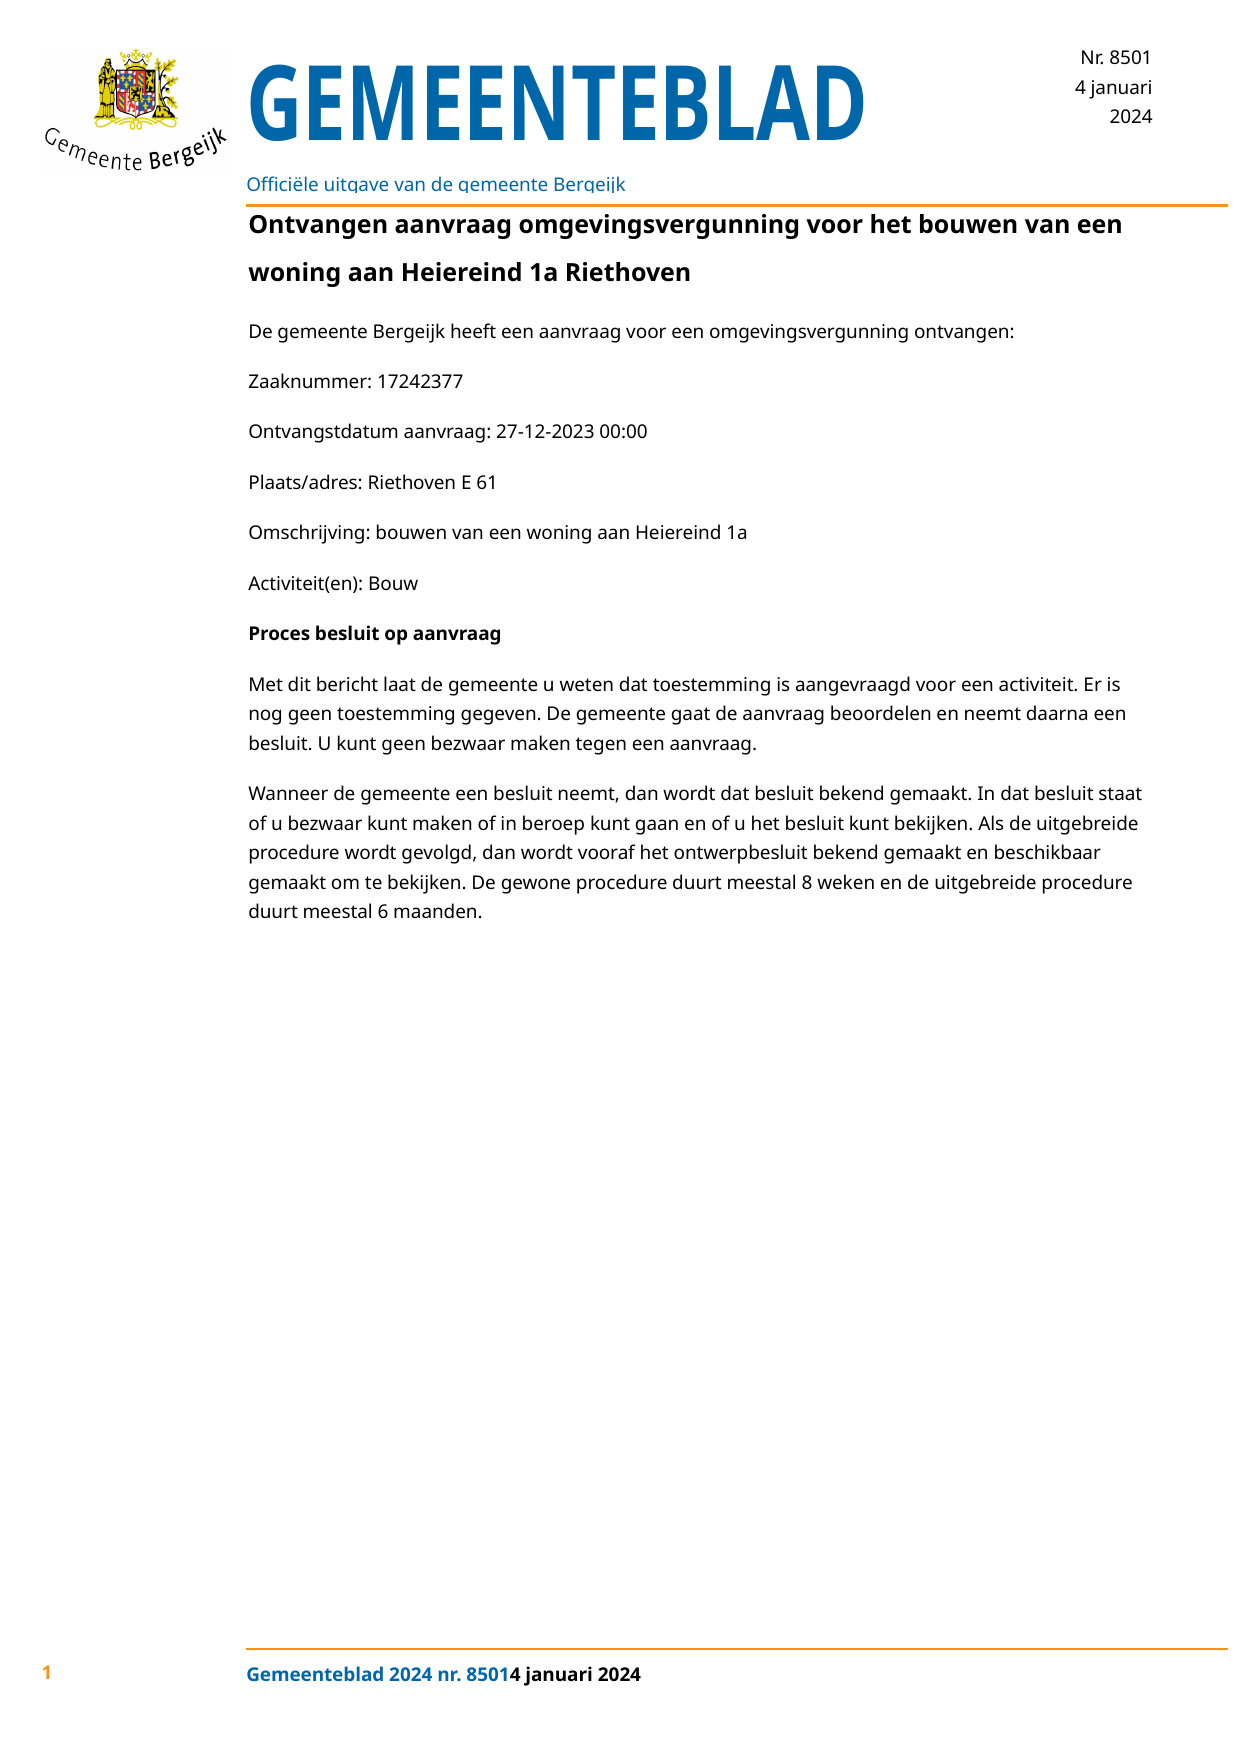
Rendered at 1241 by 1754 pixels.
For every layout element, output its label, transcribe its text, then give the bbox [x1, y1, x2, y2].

text Proces besluit op aanvraag [248, 620, 1152, 646]
text Plaats/adres: Riethoven E 61 [248, 469, 1152, 495]
text Wanneer de gemeente een besluit neemt, dan wordt dat besluit bekend gemaakt. In dat besluit staat of u bezwaar kunt maken of in beroep kunt gaan en of u het besluit kunt bekijken. Als de uitgebreide procedure wordt gevolgd, dan wordt vooraf het ontwerpbesluit bekend gemaakt en beschikbaar gemaakt om te bekijken. De gewone procedure duurt meestal 8 weken en de uitgebreide procedure duurt meestal 6 maanden. [248, 780, 1152, 924]
text Zaaknummer: 17242377 [248, 368, 1152, 394]
text Omschrijving: bouwen van een woning aan Heiereind 1a [248, 519, 1152, 545]
text Ontvangen aanvraag omgevingsvergunning voor het bouwen van een woning aan Heiereind 1a Riethoven [248, 207, 1152, 288]
text Met dit bericht laat de gemeente u weten dat toestemming is aangevraagd voor een activiteit. Er is nog geen toestemming gegeven. De gemeente gaat de aanvraag beoordelen en neemt daarna een besluit. U kunt geen bezwaar maken tegen een aanvraag. [248, 671, 1152, 756]
text Activiteit(en): Bouw [248, 570, 1152, 596]
text De gemeente Bergeijk heeft een aanvraag voor een omgevingsvergunning ontvangen: [248, 318, 1152, 344]
picture [41, 47, 231, 172]
text Ontvangstdatum aanvraag: 27-12-2023 00:00 [248, 419, 1152, 444]
